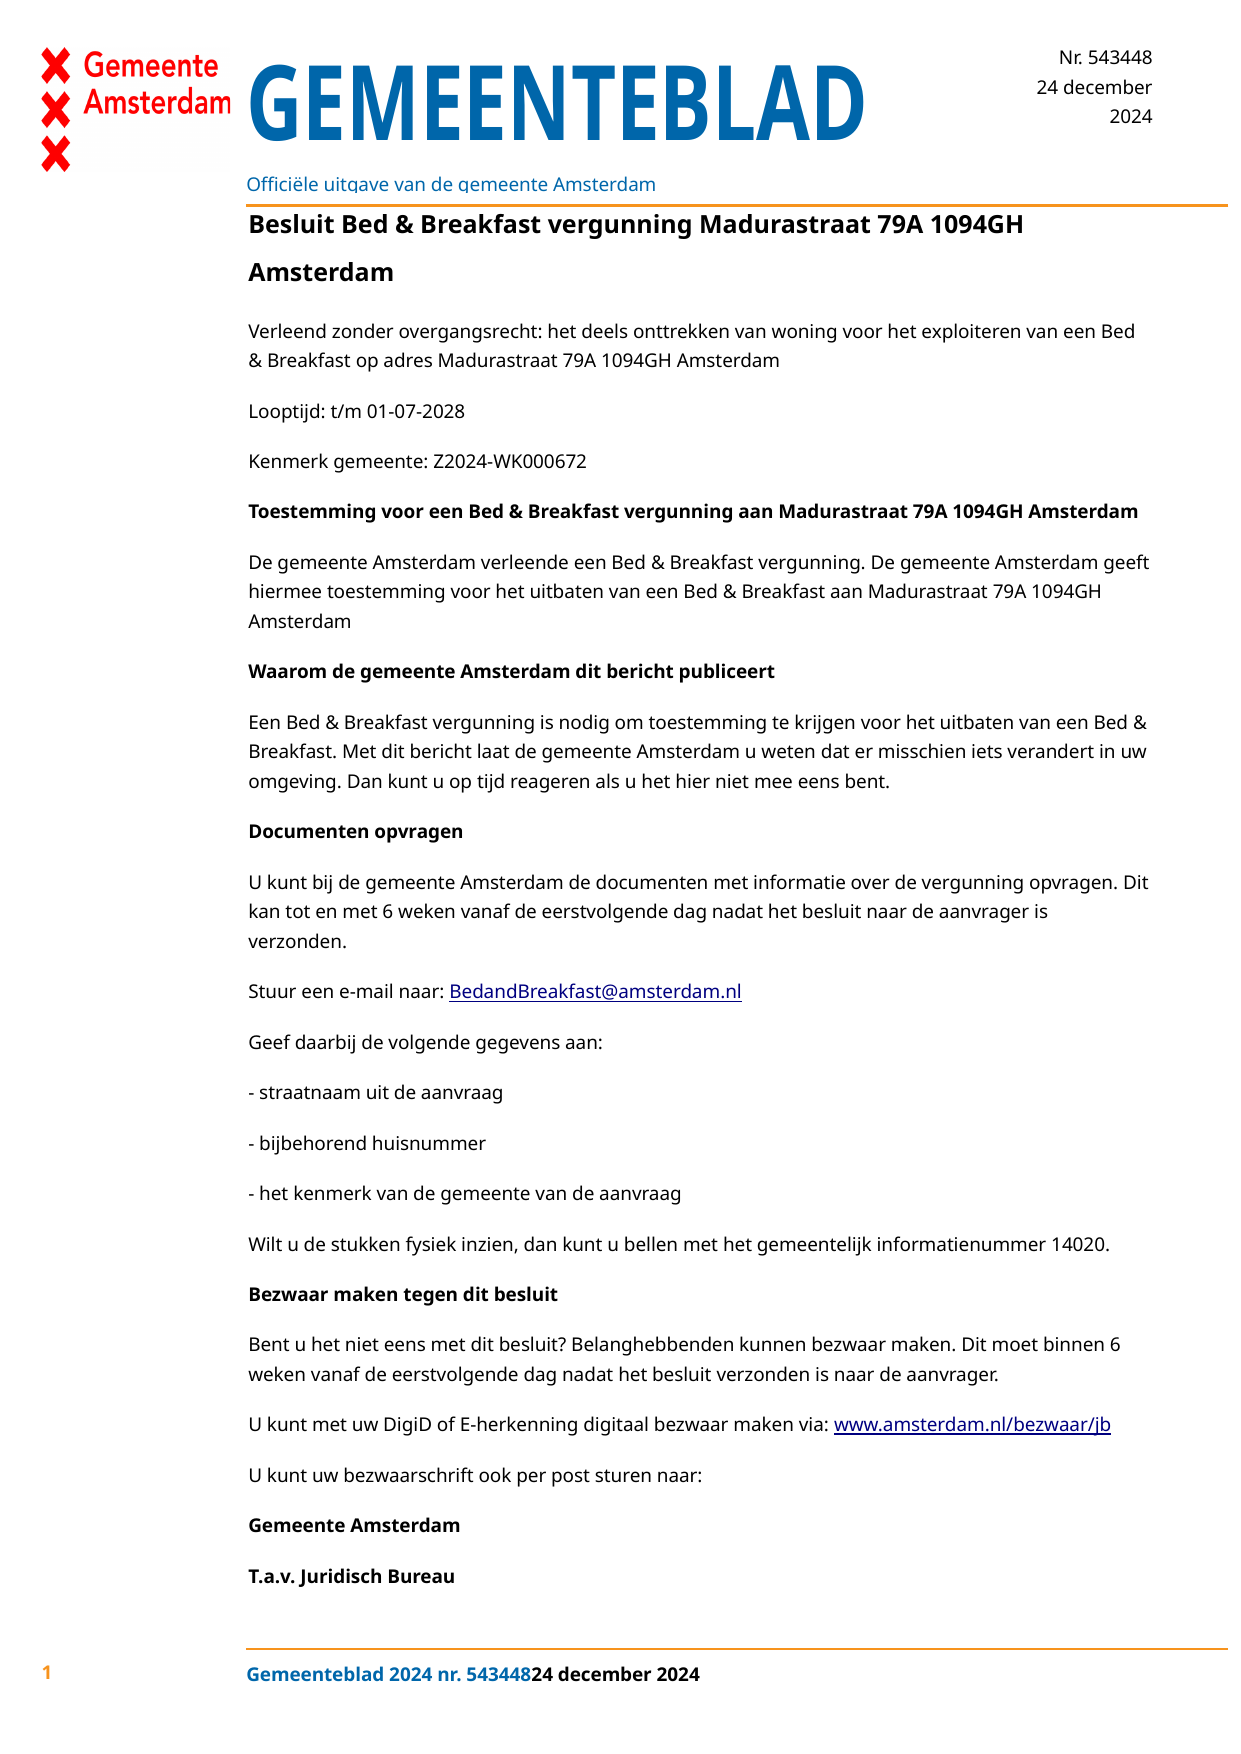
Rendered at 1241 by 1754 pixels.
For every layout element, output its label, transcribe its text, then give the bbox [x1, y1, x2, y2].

text De gemeente Amsterdam verleende een Bed & Breakfast vergunning. De gemeente Amsterdam geeft hiermee toestemming voor het uitbaten van een Bed & Breakfast aan Madurastraat 79A 1094GH Amsterdam [248, 549, 1152, 634]
text Waarom de gemeente Amsterdam dit bericht publiceert [248, 659, 1152, 684]
text Documenten opvragen [248, 819, 1152, 844]
text Besluit Bed & Breakfast vergunning Madurastraat 79A 1094GH Amsterdam [248, 207, 1152, 288]
text U kunt bij de gemeente Amsterdam de documenten met informatie over de vergunning opvragen. Dit kan tot en met 6 weken vanaf de eerstvolgende dag nadat het besluit naar de aanvrager is verzonden. [248, 869, 1152, 954]
text Geef daarbij de volgende gegevens aan: [248, 1029, 1152, 1055]
text Bent u het niet eens met dit besluit? Belanghebbenden kunnen bezwaar maken. Dit moet binnen 6 weken vanaf de eerstvolgende dag nadat het besluit verzonden is naar de aanvrager. [248, 1332, 1152, 1387]
text Stuur een e-mail naar: BedandBreakfast@amsterdam.nl [248, 979, 1152, 1004]
text Wilt u de stukken fysiek inzien, dan kunt u bellen met het gemeentelijk informatienummer 14020. [248, 1231, 1152, 1257]
text Verleend zonder overgangsrecht: het deels onttrekken van woning voor het exploiteren van een Bed & Breakfast op adres Madurastraat 79A 1094GH Amsterdam [248, 318, 1152, 373]
text Looptijd: t/m 01-07-2028 [248, 398, 1152, 424]
text U kunt uw bezwaarschrift ook per post sturen naar: [248, 1462, 1152, 1488]
picture [41, 47, 231, 172]
text Een Bed & Breakfast vergunning is nodig om toestemming te krijgen voor het uitbaten van een Bed & Breakfast. Met dit bericht laat de gemeente Amsterdam u weten dat er misschien iets verandert in uw omgeving. Dan kunt u op tijd reageren als u het hier niet mee eens bent. [248, 709, 1152, 794]
text Bezwaar maken tegen dit besluit [248, 1281, 1152, 1307]
text T.a.v. Juridisch Bureau [248, 1563, 1152, 1589]
text - het kenmerk van de gemeente van de aanvraag [248, 1180, 1152, 1206]
text - straatnaam uit de aanvraag [248, 1079, 1152, 1105]
text Kenmerk gemeente: Z2024-WK000672 [248, 448, 1152, 474]
text Toestemming voor een Bed & Breakfast vergunning aan Madurastraat 79A 1094GH Amsterdam [248, 499, 1152, 524]
text U kunt met uw DigiD of E-herkenning digitaal bezwaar maken via: www.amsterdam.nl/bezwaar/jb [248, 1412, 1152, 1437]
text - bijbehorend huisnummer [248, 1130, 1152, 1156]
text Gemeente Amsterdam [248, 1512, 1152, 1538]
